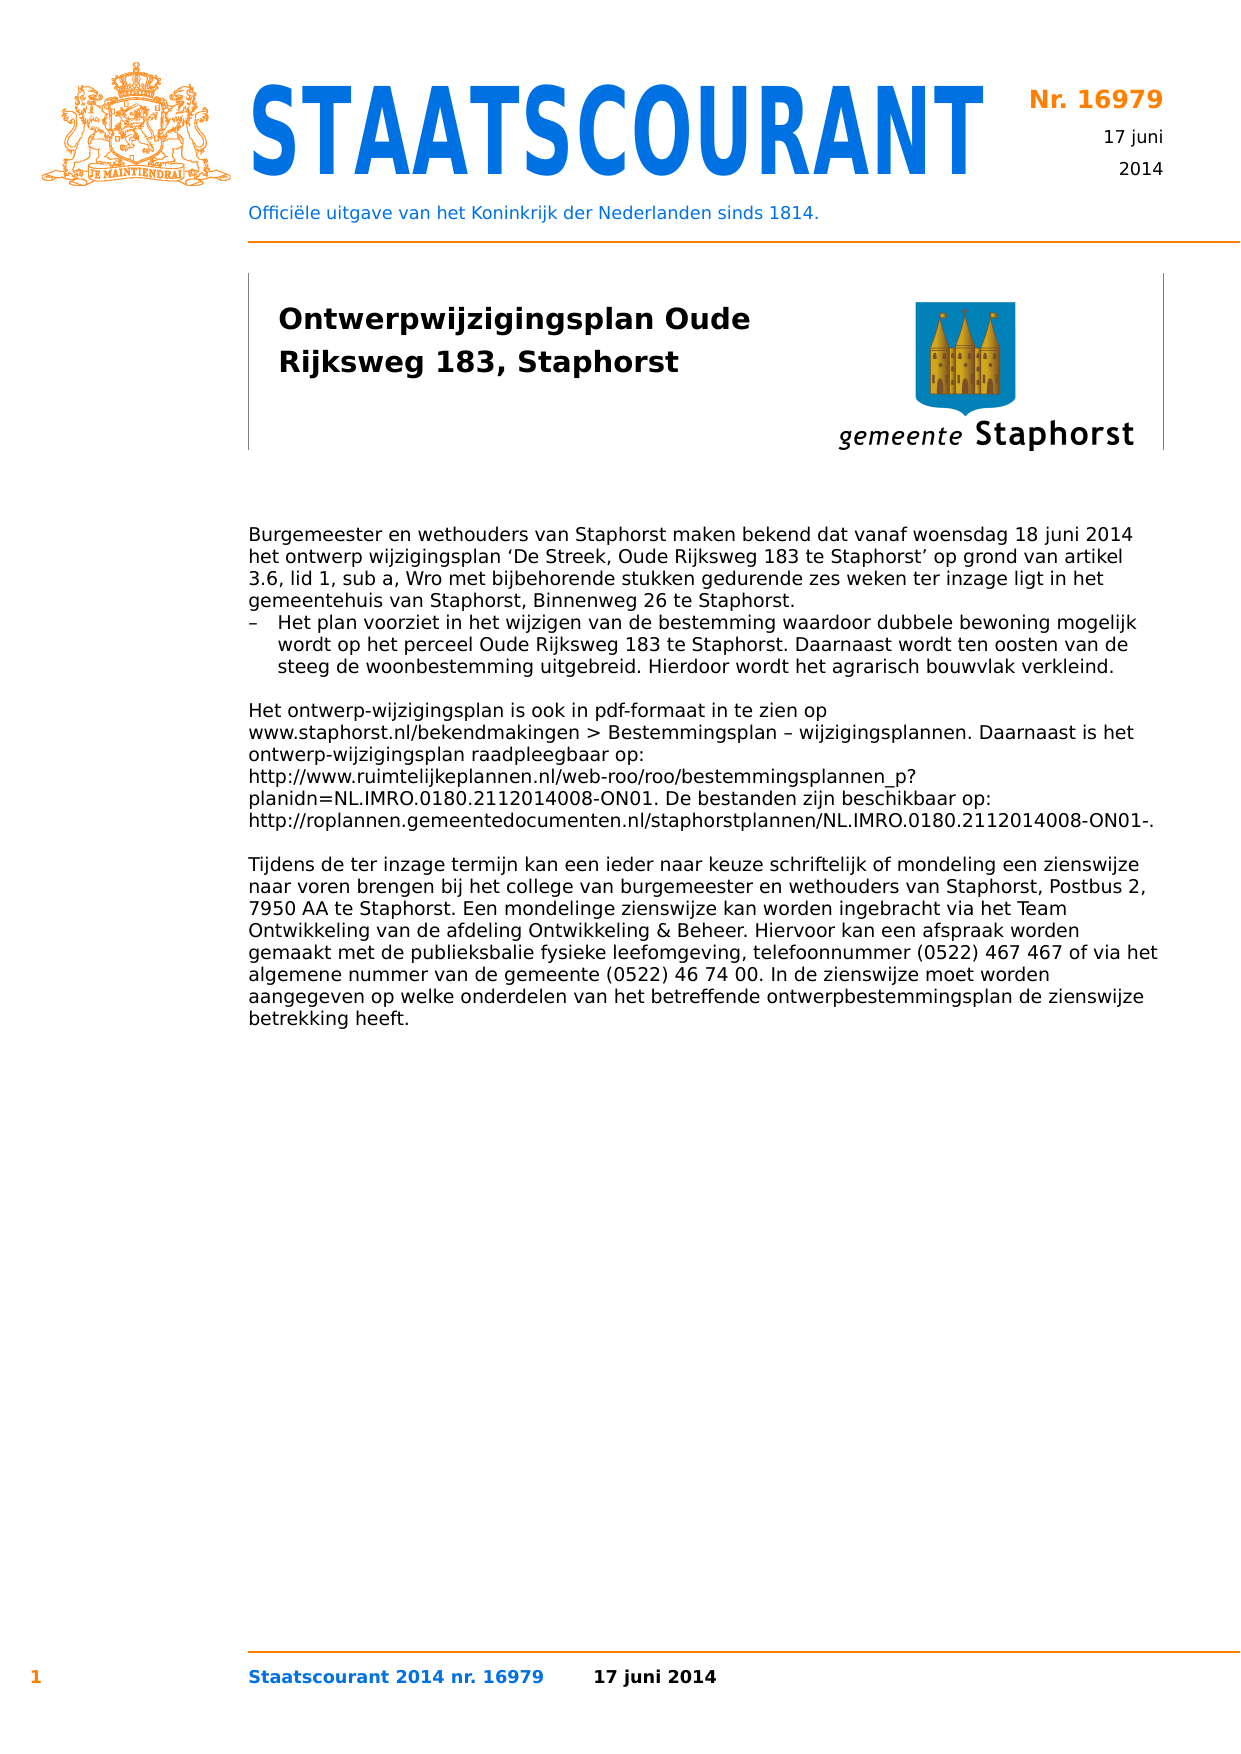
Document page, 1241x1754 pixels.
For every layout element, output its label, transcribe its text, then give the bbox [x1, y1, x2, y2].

table_cell 2014 [998, 153, 1240, 203]
table_header STAATSCOURANT [248, 62, 998, 203]
text Burgemeester en wethouders van Staphorst maken bekend dat vanaf woensdag 18 juni 2014 het ontwerp wijzigingsplan ‘De Streek, Oude Rijksweg 183 te Staphorst’ op grond van artikel 3.6, lid 1, sub a, Wro met bijbehorende stukken gedurende zes weken ter inzage ligt in het gemeentehuis van Staphorst, Binnenweg 26 te Staphorst. [248, 524, 1163, 612]
subtitle Ontwerpwijzigingsplan Oude Rijksweg 183, Staphorst [249, 273, 1163, 450]
text Tijdens de ter inzage termijn kan een ieder naar keuze schriftelijk of mondeling een zienswijze naar voren brengen bij het college van burgemeester en wethouders van Staphorst, Postbus 2, 7950 AA te Staphorst. Een mondelinge zienswijze kan worden ingebracht via het Team Ontwikkeling van de afdeling Ontwikkeling & Beheer. Hiervoor kan een afspraak worden gemaakt met de publieksbalie fysieke leefomgeving, telefoonnummer (0522) 467 467 of via het algemene nummer van de gemeente (0522) 46 74 00. In de zienswijze moet worden aangegeven op welke onderdelen van het betreffende ontwerpbestemmingsplan de zienswijze betrekking heeft. [248, 854, 1163, 1029]
picture [41, 62, 231, 186]
text – Het plan voorziet in het wijzigen van de bestemming waardoor dubbele bewoning mogelijk wordt op het perceel Oude Rijksweg 183 te Staphorst. Daarnaast wordt ten oosten van de steeg de woonbestemming uitgebreid. Hierdoor wordt het agrarisch bouwvlak verkleind. [248, 612, 1163, 678]
text Het ontwerp-wijzigingsplan is ook in pdf-formaat in te zien op www.staphorst.nl/bekendmakingen > Bestemmingsplan – wijzigingsplannen. Daarnaast is het ontwerp-wijzigingsplan raadpleegbaar op: http://www.ruimtelijkeplannen.nl/web-roo/roo/bestemmingsplannen_p?planidn=NL.IMRO.0180.2112014008-ON01. De bestanden zijn beschikbaar op: http://roplannen.gemeentedocumenten.nl/staphorstplannen/NL.IMRO.0180.2112014008-ON01-. [248, 700, 1163, 832]
table_cell Officiële uitgave van het Koninkrijk der Nederlanden sinds 1814. [248, 203, 1240, 241]
table_header Nr. 16979 [998, 62, 1240, 121]
table_cell 17 juni [998, 121, 1240, 153]
picture [931, 313, 1000, 394]
table_header [25, 62, 248, 241]
picture [838, 302, 1134, 451]
